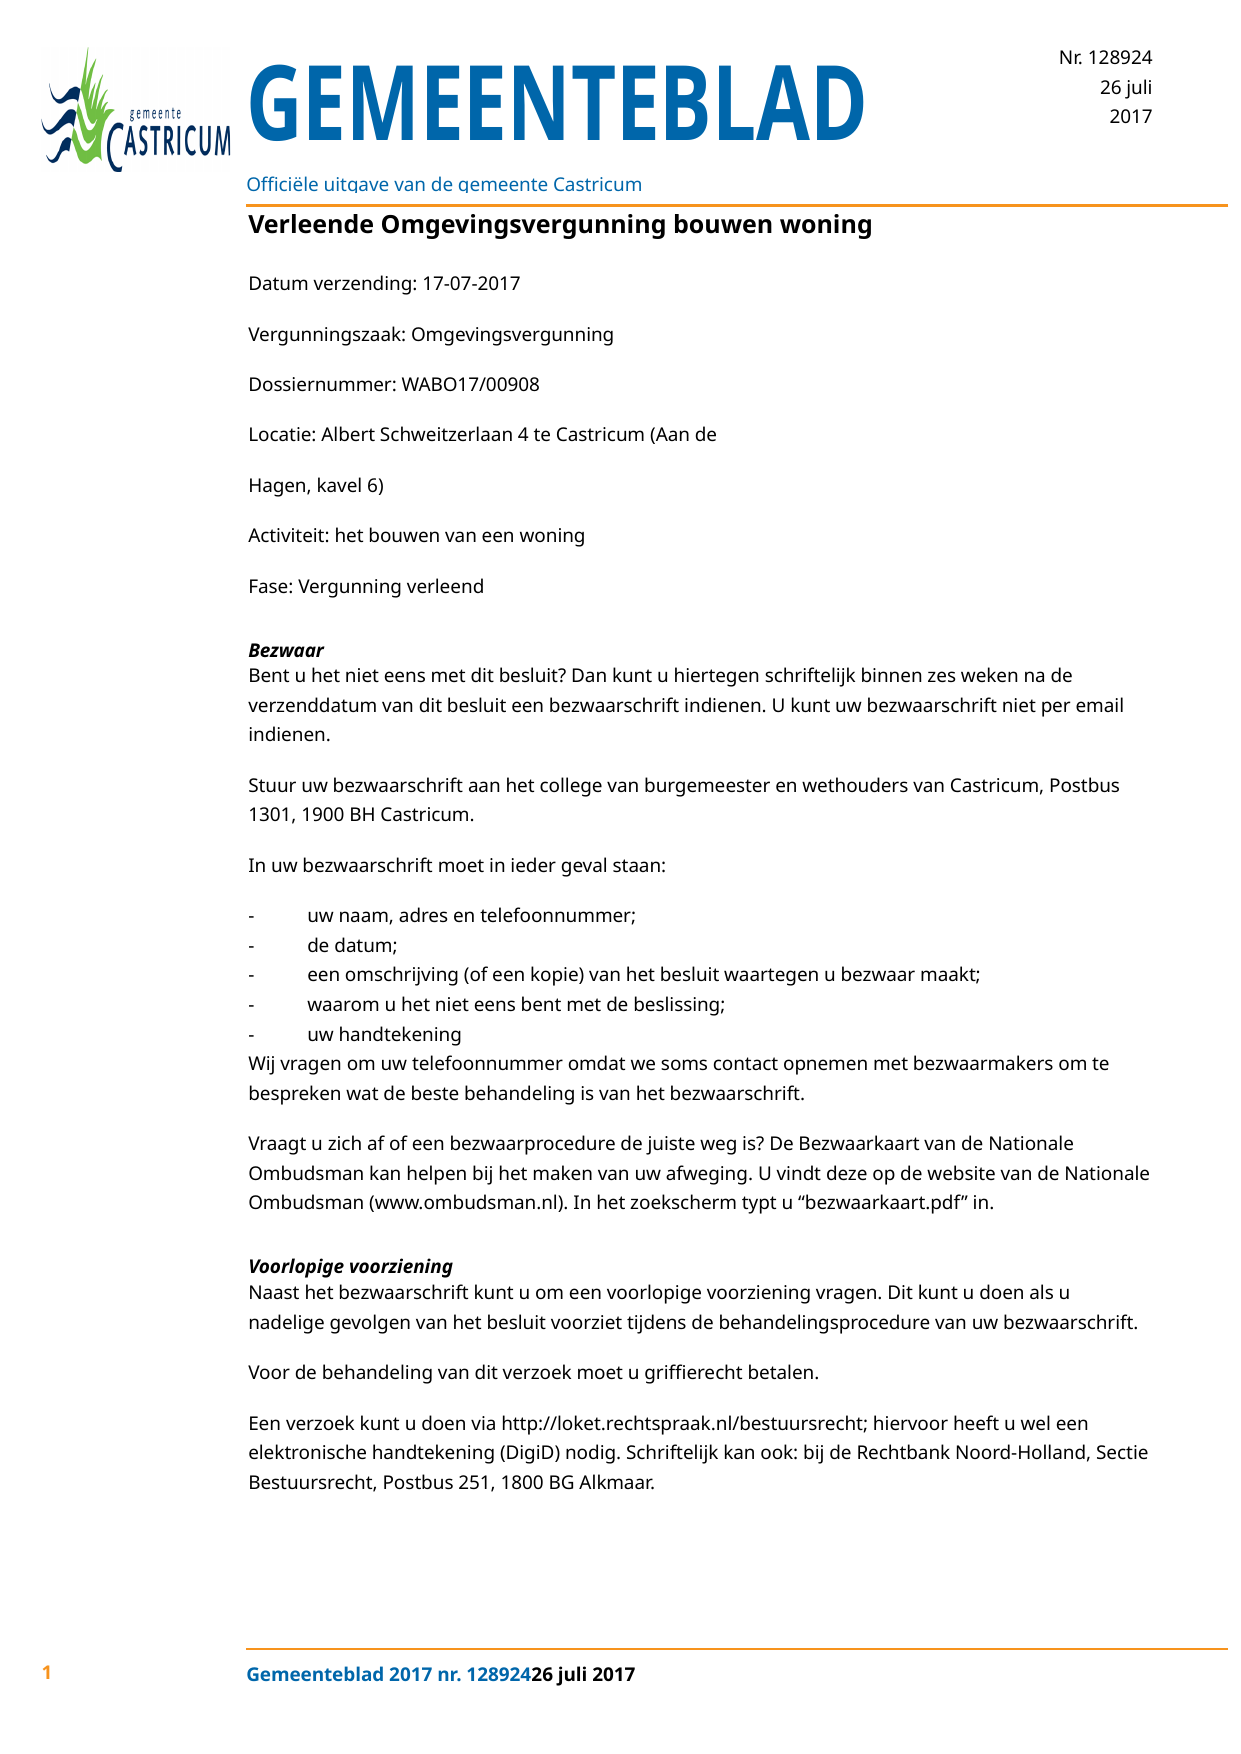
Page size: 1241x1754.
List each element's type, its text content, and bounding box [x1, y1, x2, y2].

text Stuur uw bezwaarschrift aan het college van burgemeester en wethouders van Castricum, Postbus 1301, 1900 BH Castricum. [248, 772, 1152, 827]
picture [41, 47, 231, 172]
list uw handtekening [248, 1021, 1152, 1047]
text Voor de behandeling van dit verzoek moet u griffierecht betalen. [248, 1359, 1152, 1385]
text Wij vragen om uw telefoonnummer omdat we soms contact opnemen met bezwaarmakers om te bespreken wat de beste behandeling is van het bezwaarschrift. [248, 1050, 1152, 1106]
list de datum; [248, 932, 1152, 958]
text Voorlopige voorziening [248, 1253, 1152, 1279]
text Fase: Vergunning verleend [248, 573, 1152, 598]
list waarom u het niet eens bent met de beslissing; [248, 991, 1152, 1017]
text Locatie: Albert Schweitzerlaan 4 te Castricum (Aan de [248, 422, 1152, 447]
text Vraagt u zich af of een bezwaarprocedure de juiste weg is? De Bezwaarkaart van de Nationale Ombudsman kan helpen bij het maken van uw afweging. U vindt deze op de website van de Nationale Ombudsman (www.ombudsman.nl). In het zoekscherm typt u “bezwaarkaart.pdf” in. [248, 1130, 1152, 1215]
text Bent u het niet eens met dit besluit? Dan kunt u hiertegen schriftelijk binnen zes weken na de verzenddatum van dit besluit een bezwaarschrift indienen. U kunt uw bezwaarschrift niet per email indienen. [248, 662, 1152, 747]
text Een verzoek kunt u doen via http://loket.rechtspraak.nl/bestuursrecht; hiervoor heeft u wel een elektronische handtekening (DigiD) nodig. Schriftelijk kan ook: bij de Rechtbank Noord-Holland, Sectie Bestuursrecht, Postbus 251, 1800 BG Alkmaar. [248, 1410, 1152, 1494]
list een omschrijving (of een kopie) van het besluit waartegen u bezwaar maakt; [248, 962, 1152, 987]
text Datum verzending: 17-07-2017 [248, 270, 1152, 296]
text Verleende Omgevingsvergunning bouwen woning [248, 207, 1152, 241]
text Bezwaar [248, 637, 1152, 662]
list uw naam, adres en telefoonnummer; [248, 902, 1152, 928]
text Vergunningszaak: Omgevingsvergunning [248, 321, 1152, 346]
text Activiteit: het bouwen van een woning [248, 522, 1152, 548]
text Naast het bezwaarschrift kunt u om een voorlopige voorziening vragen. Dit kunt u doen als u nadelige gevolgen van het besluit voorziet tijdens de behandelingsprocedure van uw bezwaarschrift. [248, 1279, 1152, 1334]
text Hagen, kavel 6) [248, 472, 1152, 498]
text Dossiernummer: WABO17/00908 [248, 371, 1152, 397]
text In uw bezwaarschrift moet in ieder geval staan: [248, 852, 1152, 878]
